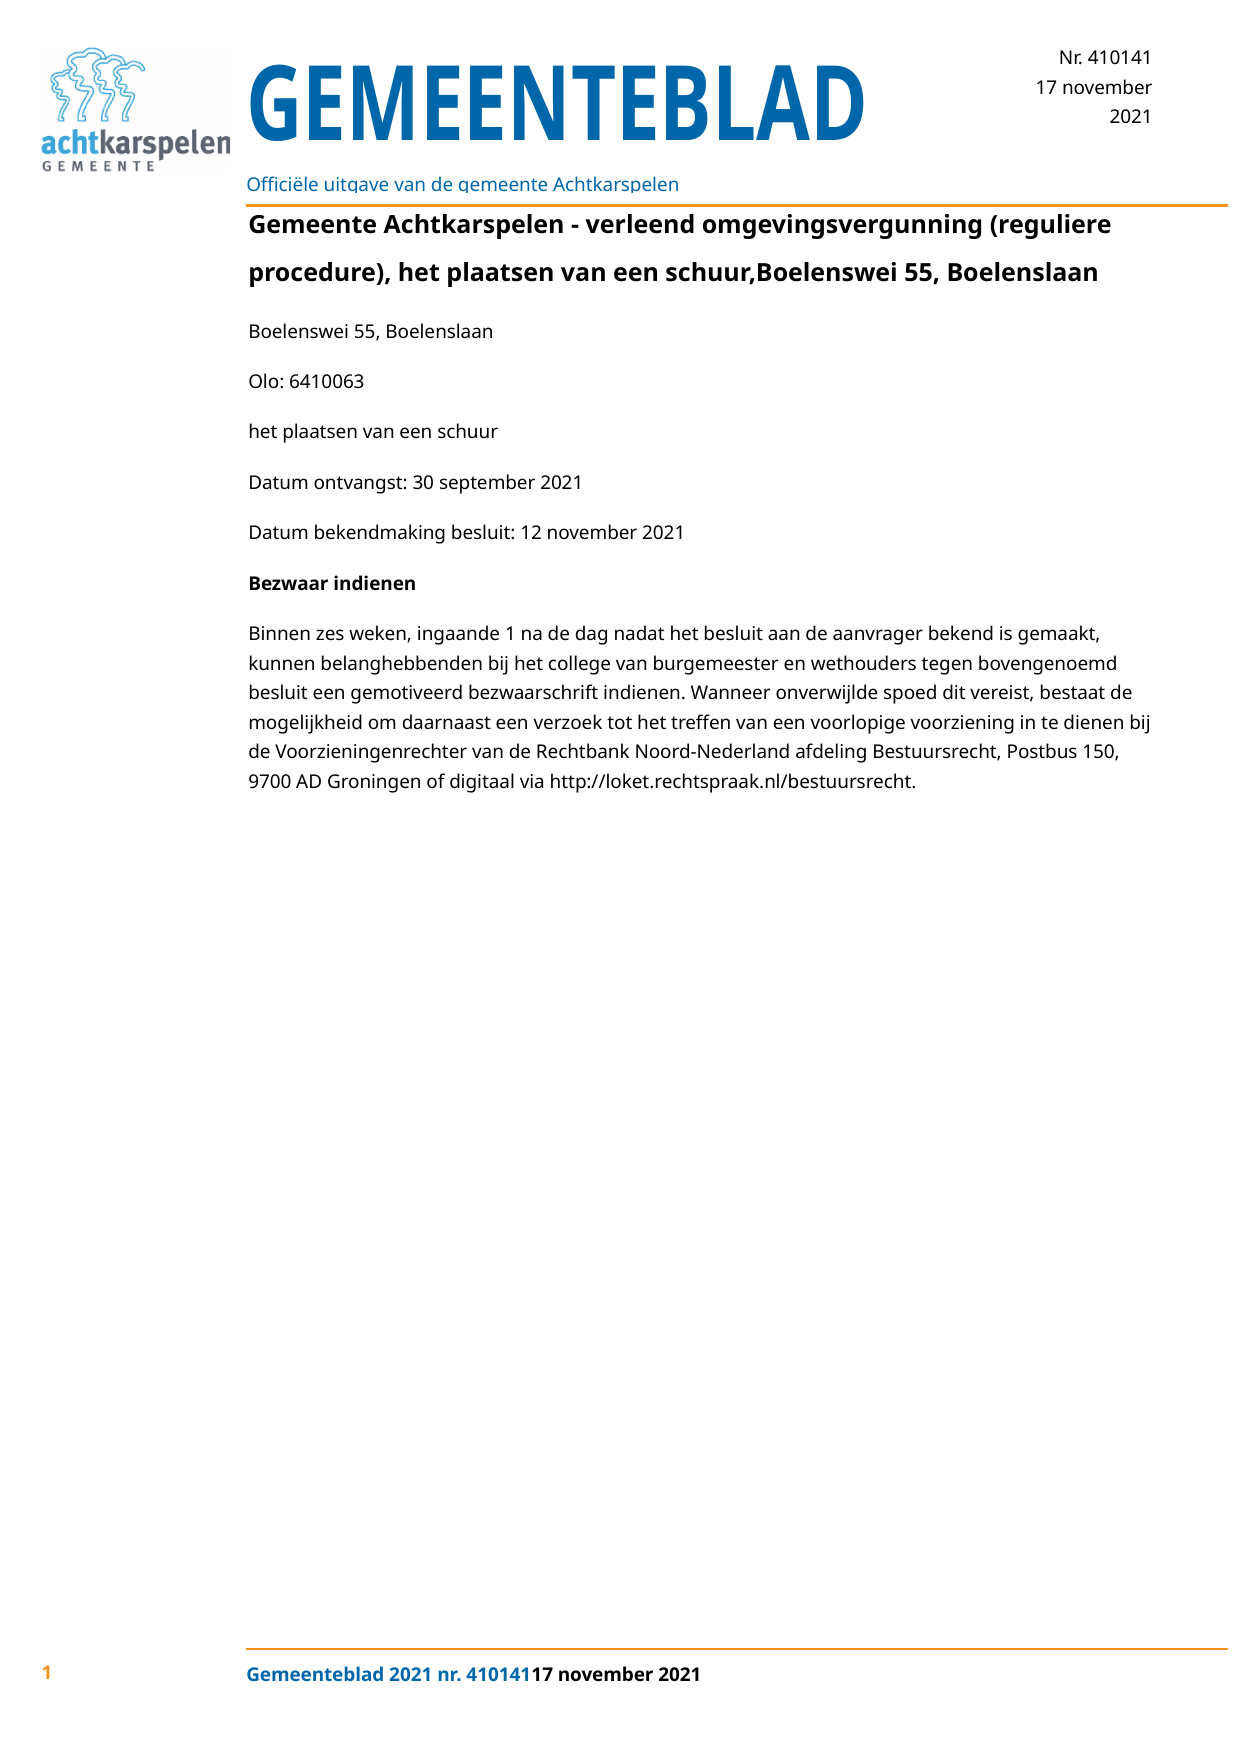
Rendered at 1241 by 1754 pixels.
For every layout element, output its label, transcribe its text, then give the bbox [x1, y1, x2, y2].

text het plaatsen van een schuur [248, 419, 1152, 444]
text Binnen zes weken, ingaande 1 na de dag nadat het besluit aan de aanvrager bekend is gemaakt, kunnen belanghebbenden bij het college van burgemeester en wethouders tegen bovengenoemd besluit een gemotiveerd bezwaarschrift indienen. Wanneer onverwijlde spoed dit vereist, bestaat de mogelijkheid om daarnaast een verzoek tot het treffen van een voorlopige voorziening in te dienen bij de Voorzieningenrechter van de Rechtbank Noord-Nederland afdeling Bestuursrecht, Postbus 150, 9700 AD Groningen of digitaal via http://loket.rechtspraak.nl/bestuursrecht. [248, 620, 1152, 794]
picture [41, 47, 231, 172]
text Datum ontvangst: 30 september 2021 [248, 469, 1152, 495]
text Bezwaar indienen [248, 570, 1152, 596]
text Boelenswei 55, Boelenslaan [248, 318, 1152, 344]
text Gemeente Achtkarspelen - verleend omgevingsvergunning (reguliere procedure), het plaatsen van een schuur,Boelenswei 55, Boelenslaan [248, 207, 1152, 288]
text Olo: 6410063 [248, 368, 1152, 394]
text Datum bekendmaking besluit: 12 november 2021 [248, 519, 1152, 545]
